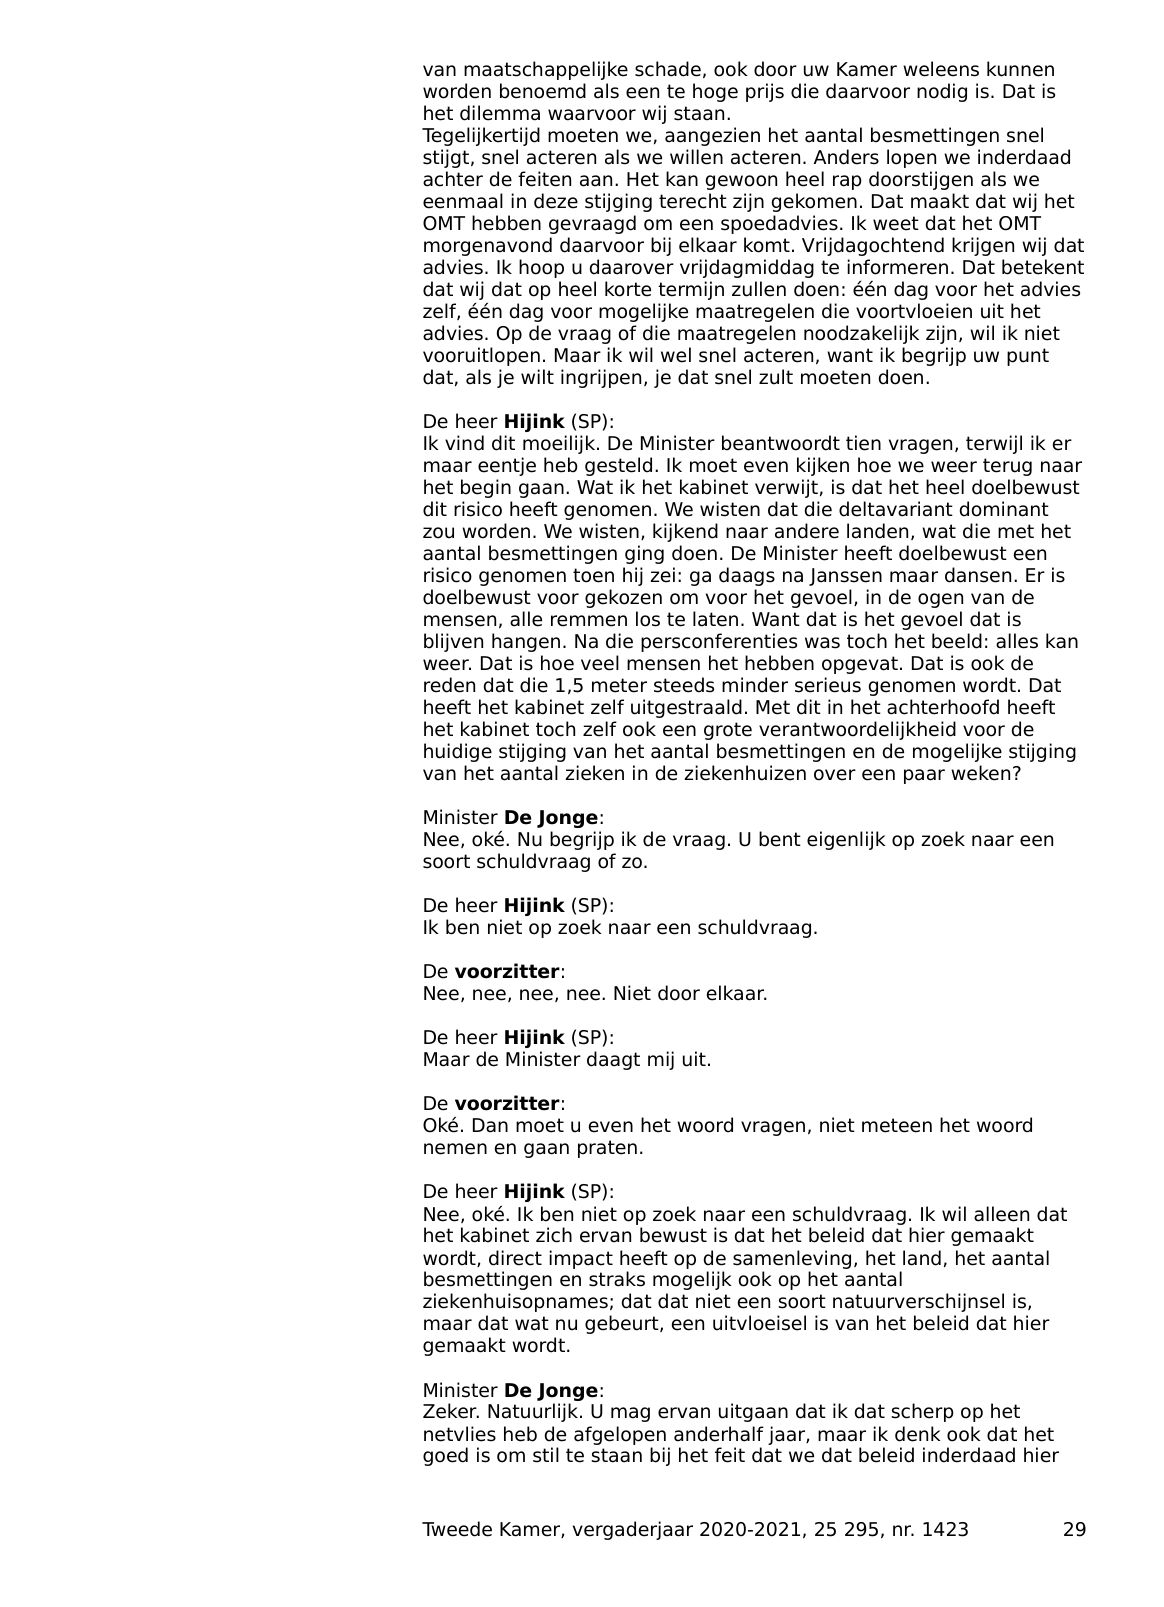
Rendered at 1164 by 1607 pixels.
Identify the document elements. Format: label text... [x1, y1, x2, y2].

text De heer Hijink (SP): [422, 895, 1087, 917]
text Zeker. Natuurlijk. U mag ervan uitgaan dat ik dat scherp op het netvlies heb de afgelopen anderhalf jaar, maar ik denk ook dat het goed is om stil te staan bij het feit dat we dat beleid inderdaad hier [422, 1401, 1087, 1467]
text Minister De Jonge: [422, 1379, 1087, 1401]
text Nee, nee, nee, nee. Niet door elkaar. [422, 983, 1087, 1005]
text De heer Hijink (SP): [422, 411, 1087, 433]
text Oké. Dan moet u even het woord vragen, niet meteen het woord nemen en gaan praten. [422, 1115, 1087, 1159]
text De voorzitter: [422, 961, 1087, 983]
text Maar de Minister daagt mij uit. [422, 1049, 1087, 1071]
text Tegelijkertijd moeten we, aangezien het aantal besmettingen snel stijgt, snel acteren als we willen acteren. Anders lopen we inderdaad achter de feiten aan. Het kan gewoon heel rap doorstijgen als we eenmaal in deze stijging terecht zijn gekomen. Dat maakt dat wij het OMT hebben gevraagd om een spoedadvies. Ik weet dat het OMT morgenavond daarvoor bij elkaar komt. Vrijdagochtend krijgen wij dat advies. Ik hoop u daarover vrijdagmiddag te informeren. Dat betekent dat wij dat op heel korte termijn zullen doen: één dag voor het advies zelf, één dag voor mogelijke maatregelen die voortvloeien uit het advies. Op de vraag of die maatregelen noodzakelijk zijn, wil ik niet vooruitlopen. Maar ik wil wel snel acteren, want ik begrijp uw punt dat, als je wilt ingrijpen, je dat snel zult moeten doen. [422, 125, 1087, 389]
text De heer Hijink (SP): [422, 1027, 1087, 1049]
text Nee, oké. Nu begrijp ik de vraag. U bent eigenlijk op zoek naar een soort schuldvraag of zo. [422, 829, 1087, 873]
text De heer Hijink (SP): [422, 1181, 1087, 1203]
text Ik vind dit moeilijk. De Minister beantwoordt tien vragen, terwijl ik er maar eentje heb gesteld. Ik moet even kijken hoe we weer terug naar het begin gaan. Wat ik het kabinet verwijt, is dat het heel doelbewust dit risico heeft genomen. We wisten dat die deltavariant dominant zou worden. We wisten, kijkend naar andere landen, wat die met het aantal besmettingen ging doen. De Minister heeft doelbewust een risico genomen toen hij zei: ga daags na Janssen maar dansen. Er is doelbewust voor gekozen om voor het gevoel, in de ogen van de mensen, alle remmen los te laten. Want dat is het gevoel dat is blijven hangen. Na die persconferenties was toch het beeld: alles kan weer. Dat is hoe veel mensen het hebben opgevat. Dat is ook de reden dat die 1,5 meter steeds minder serieus genomen wordt. Dat heeft het kabinet zelf uitgestraald. Met dit in het achterhoofd heeft het kabinet toch zelf ook een grote verantwoordelijkheid voor de huidige stijging van het aantal besmettingen en de mogelijke stijging van het aantal zieken in de ziekenhuizen over een paar weken? [422, 433, 1087, 784]
text Ik ben niet op zoek naar een schuldvraag. [422, 917, 1087, 939]
text De voorzitter: [422, 1093, 1087, 1115]
text van maatschappelijke schade, ook door uw Kamer weleens kunnen worden benoemd als een te hoge prijs die daarvoor nodig is. Dat is het dilemma waarvoor wij staan. [422, 59, 1087, 125]
text Nee, oké. Ik ben niet op zoek naar een schuldvraag. Ik wil alleen dat het kabinet zich ervan bewust is dat het beleid dat hier gemaakt wordt, direct impact heeft op de samenleving, het land, het aantal besmettingen en straks mogelijk ook op het aantal ziekenhuisopnames; dat dat niet een soort natuurverschijnsel is, maar dat wat nu gebeurt, een uitvloeisel is van het beleid dat hier gemaakt wordt. [422, 1203, 1087, 1357]
text Minister De Jonge: [422, 807, 1087, 829]
